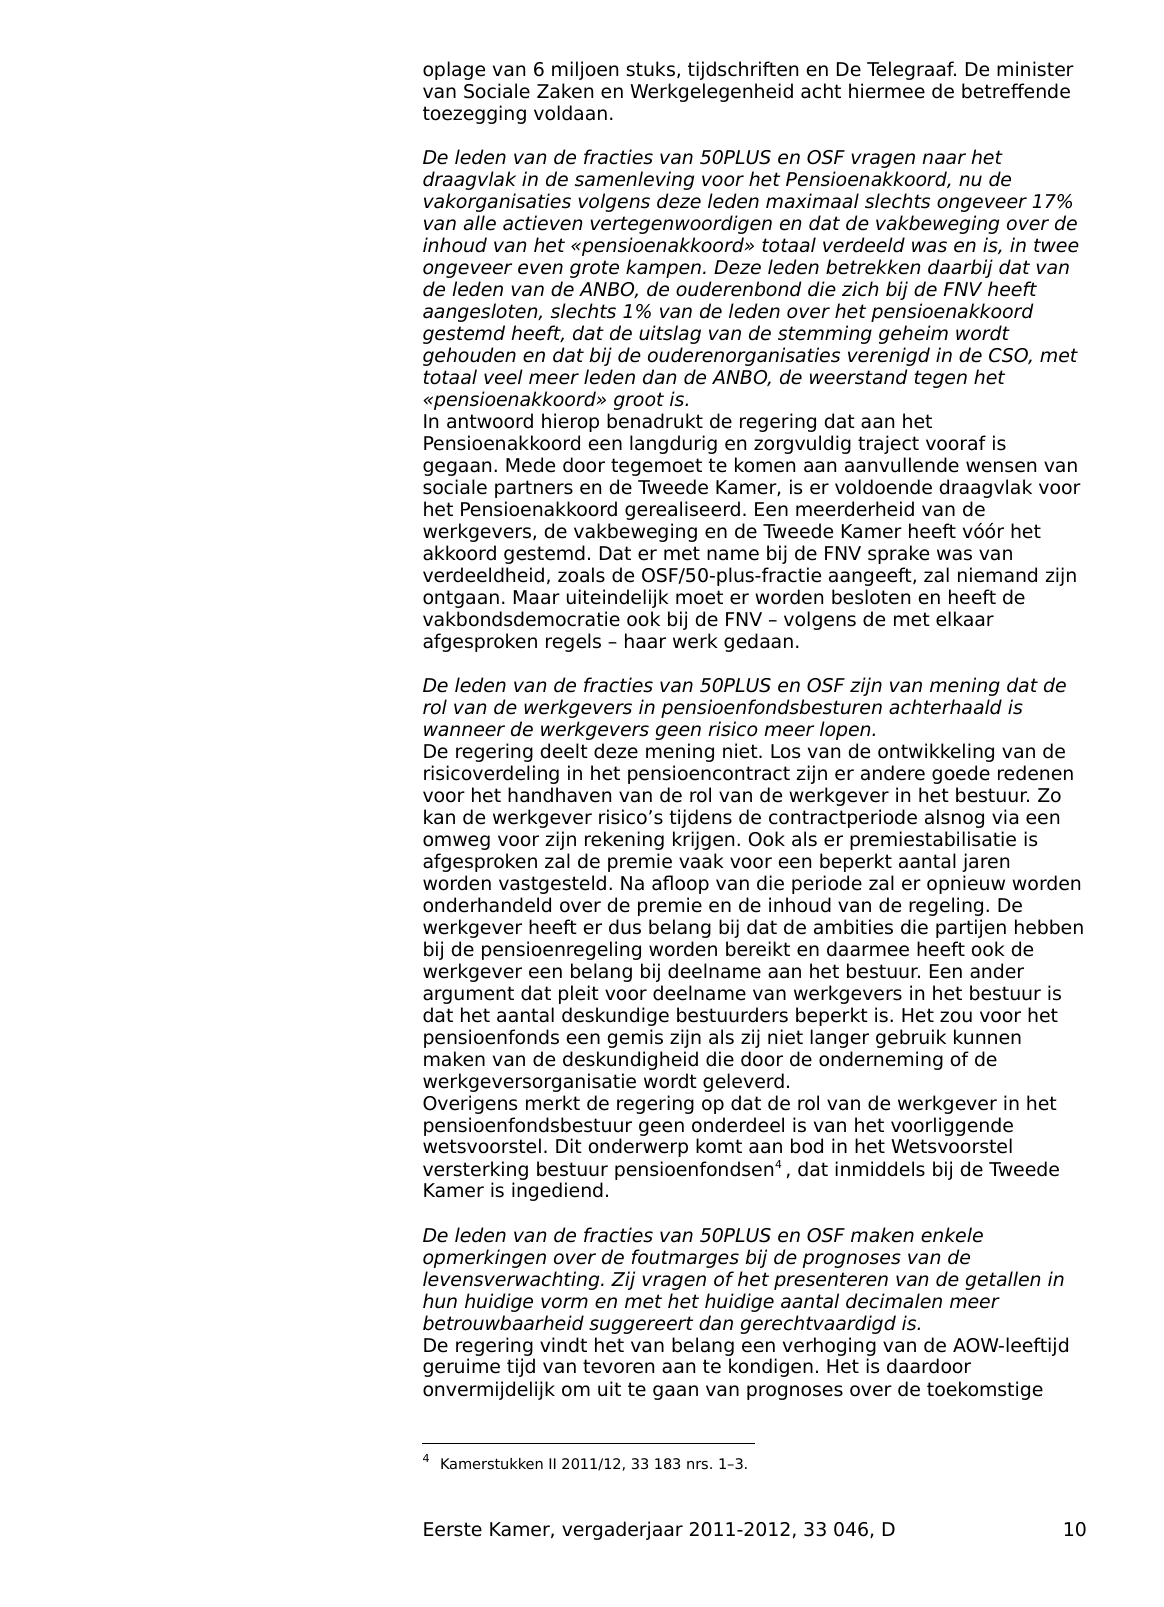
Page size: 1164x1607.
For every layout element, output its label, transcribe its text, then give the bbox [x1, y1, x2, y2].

text De regering vindt het van belang een verhoging van de AOW-leeftijd geruime tijd van tevoren aan te kondigen. Het is daardoor onvermijdelijk om uit te gaan van prognoses over de toekomstige [422, 1334, 1087, 1400]
text De leden van de fracties van 50PLUS en OSF vragen naar het draagvlak in de samenleving voor het Pensioenakkoord, nu de vakorganisaties volgens deze leden maximaal slechts ongeveer 17% van alle actieven vertegenwoordigen en dat de vakbeweging over de inhoud van het «pensioenakkoord» totaal verdeeld was en is, in twee ongeveer even grote kampen. Deze leden betrekken daarbij dat van de leden van de ANBO, de ouderenbond die zich bij de FNV heeft aangesloten, slechts 1% van de leden over het pensioenakkoord gestemd heeft, dat de uitslag van de stemming geheim wordt gehouden en dat bij de ouderenorganisaties verenigd in de CSO, met totaal veel meer leden dan de ANBO, de weerstand tegen het «pensioenakkoord» groot is. [422, 147, 1087, 411]
text Overigens merkt de regering op dat de rol van de werkgever in het pensioenfondsbestuur geen onderdeel is van het voorliggende wetsvoorstel. Dit onderwerp komt aan bod in het Wetsvoorstel versterking bestuur pensioenfondsen, dat inmiddels bij de Tweede Kamer is ingediend. [422, 1092, 1087, 1202]
text De regering deelt deze mening niet. Los van de ontwikkeling van de risicoverdeling in het pensioencontract zijn er andere goede redenen voor het handhaven van de rol van de werkgever in het bestuur. Zo kan de werkgever risico’s tijdens de contractperiode alsnog via een omweg voor zijn rekening krijgen. Ook als er premiestabilisatie is afgesproken zal de premie vaak voor een beperkt aantal jaren worden vastgesteld. Na afloop van die periode zal er opnieuw worden onderhandeld over de premie en de inhoud van de regeling. De werkgever heeft er dus belang bij dat de ambities die partijen hebben bij de pensioenregeling worden bereikt en daarmee heeft ook de werkgever een belang bij deelname aan het bestuur. Een ander argument dat pleit voor deelname van werkgevers in het bestuur is dat het aantal deskundige bestuurders beperkt is. Het zou voor het pensioenfonds een gemis zijn als zij niet langer gebruik kunnen maken van de deskundigheid die door de onderneming of de werkgeversorganisatie wordt geleverd. [422, 741, 1087, 1092]
text Kamerstukken II 2011/12, 33 183 nrs. 1–3. [422, 1452, 1087, 1474]
text In antwoord hierop benadrukt de regering dat aan het Pensioenakkoord een langdurig en zorgvuldig traject vooraf is gegaan. Mede door tegemoet te komen aan aanvullende wensen van sociale partners en de Tweede Kamer, is er voldoende draagvlak voor het Pensioenakkoord gerealiseerd. Een meerderheid van de werkgevers, de vakbeweging en de Tweede Kamer heeft vóór het akkoord gestemd. Dat er met name bij de FNV sprake was van verdeeldheid, zoals de OSF/50-plus-fractie aangeeft, zal niemand zijn ontgaan. Maar uiteindelijk moet er worden besloten en heeft de vakbondsdemocratie ook bij de FNV – volgens de met elkaar afgesproken regels – haar werk gedaan. [422, 411, 1087, 653]
text De leden van de fracties van 50PLUS en OSF zijn van mening dat de rol van de werkgevers in pensioenfondsbesturen achterhaald is wanneer de werkgevers geen risico meer lopen. [422, 675, 1087, 741]
text De leden van de fracties van 50PLUS en OSF maken enkele opmerkingen over de foutmarges bij de prognoses van de levensverwachting. Zij vragen of het presenteren van de getallen in hun huidige vorm en met het huidige aantal decimalen meer betrouwbaarheid suggereert dan gerechtvaardigd is. [422, 1224, 1087, 1334]
text oplage van 6 miljoen stuks, tijdschriften en De Telegraaf. De minister van Sociale Zaken en Werkgelegenheid acht hiermee de betreffende toezegging voldaan. [422, 59, 1087, 125]
